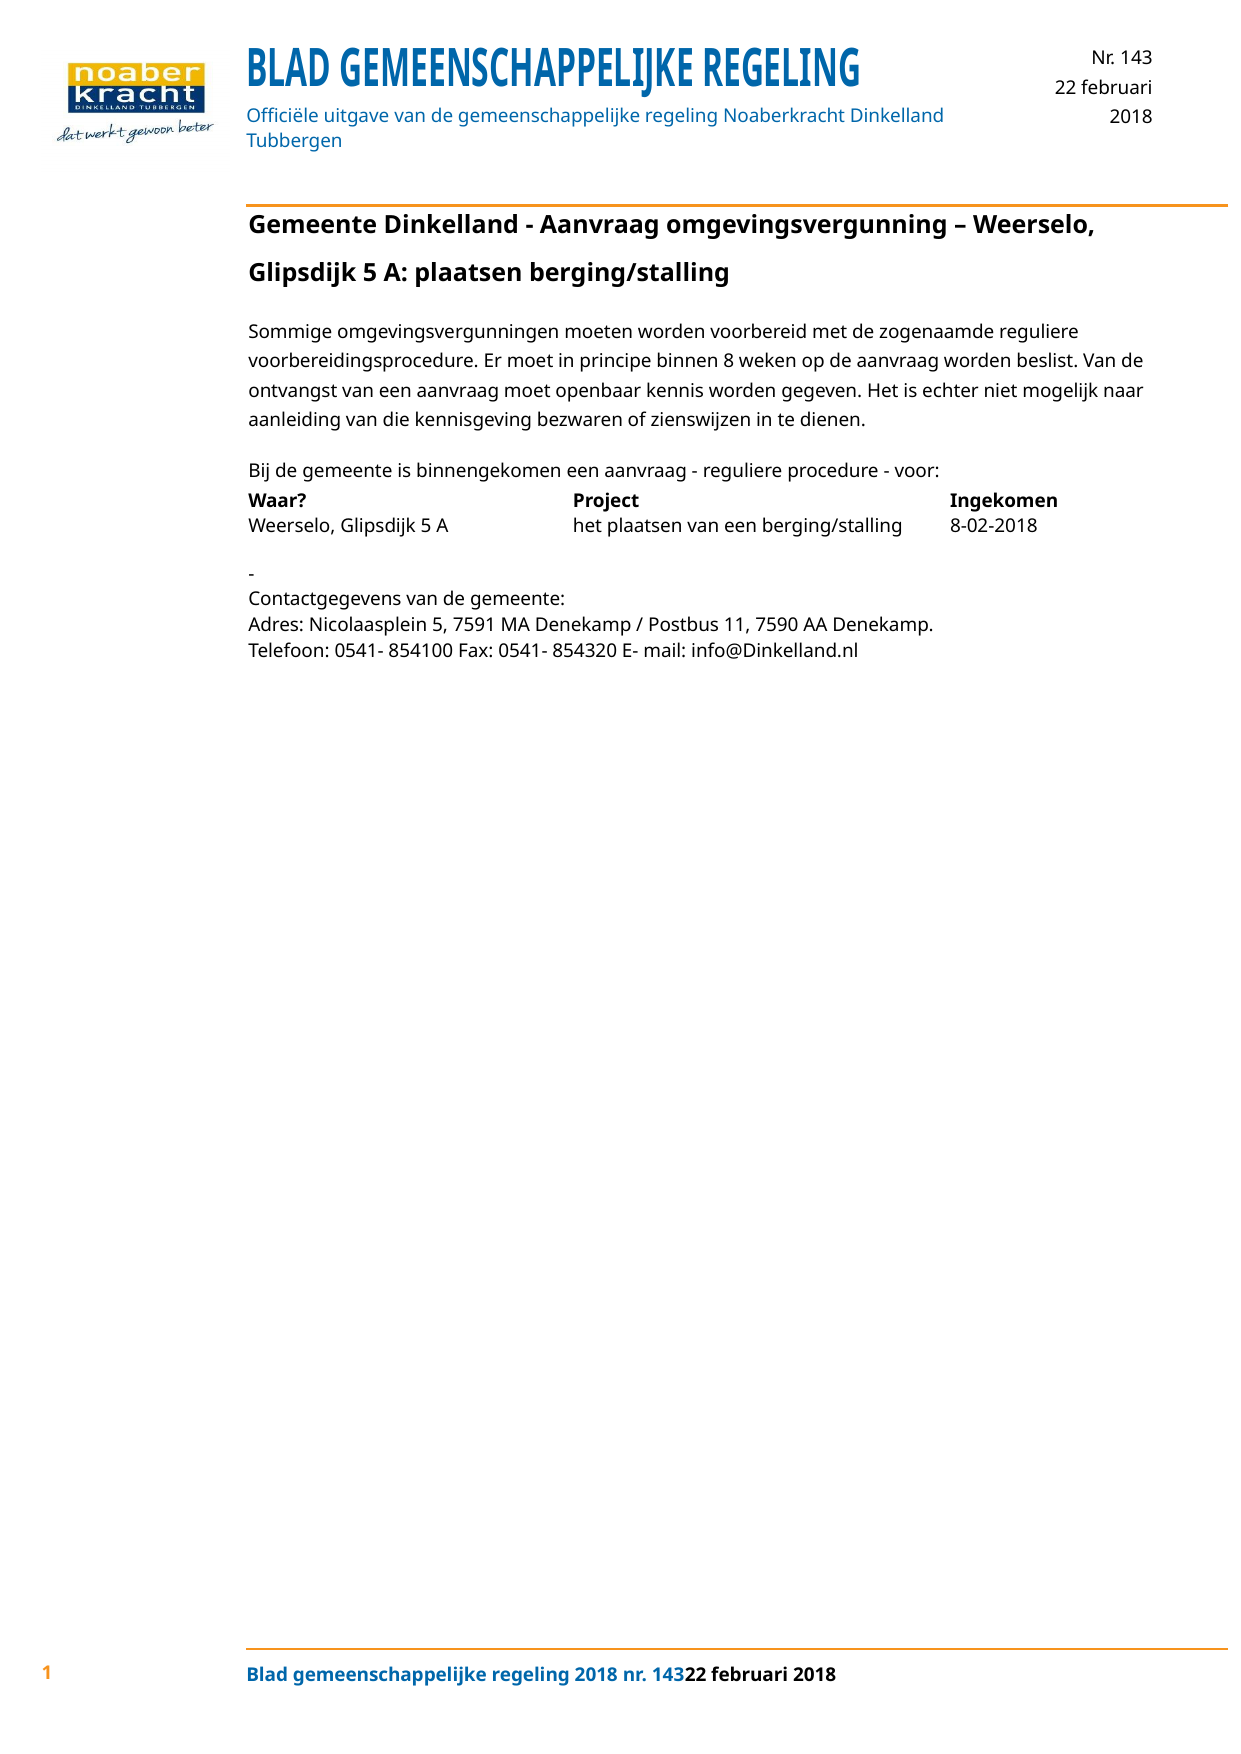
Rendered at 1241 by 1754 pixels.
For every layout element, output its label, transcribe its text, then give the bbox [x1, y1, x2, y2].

text - [248, 560, 1152, 585]
text Gemeente Dinkelland - Aanvraag omgevingsvergunning – Weerselo, Glipsdijk 5 A: plaatsen berging/stalling [248, 207, 1152, 288]
table_header Waar? [248, 487, 573, 512]
text Bij de gemeente is binnengekomen een aanvraag - reguliere procedure - voor: [248, 457, 1152, 483]
picture [41, 47, 231, 172]
table_cell 8-02-2018 [950, 513, 1152, 538]
text Adres: Nicolaasplein 5, 7591 MA Denekamp / Postbus 11, 7590 AA Denekamp. [248, 611, 1152, 637]
text Contactgegevens van de gemeente: [248, 585, 1152, 611]
text Sommige omgevingsvergunningen moeten worden voorbereid met de zogenaamde reguliere voorbereidingsprocedure. Er moet in principe binnen 8 weken op de aanvraag worden beslist. Van de ontvangst van een aanvraag moet openbaar kennis worden gegeven. Het is echter niet mogelijk naar aanleiding van die kennisgeving bezwaren of zienswijzen in te dienen. [248, 318, 1152, 432]
table_cell het plaatsen van een berging/stalling [573, 513, 950, 538]
table_header Ingekomen [950, 487, 1152, 512]
table_cell Weerselo, Glipsdijk 5 A [248, 513, 573, 538]
text Telefoon: 0541- 854100 Fax: 0541- 854320 E- mail: info@Dinkelland.nl [248, 637, 1152, 663]
table_header Project [573, 487, 950, 512]
